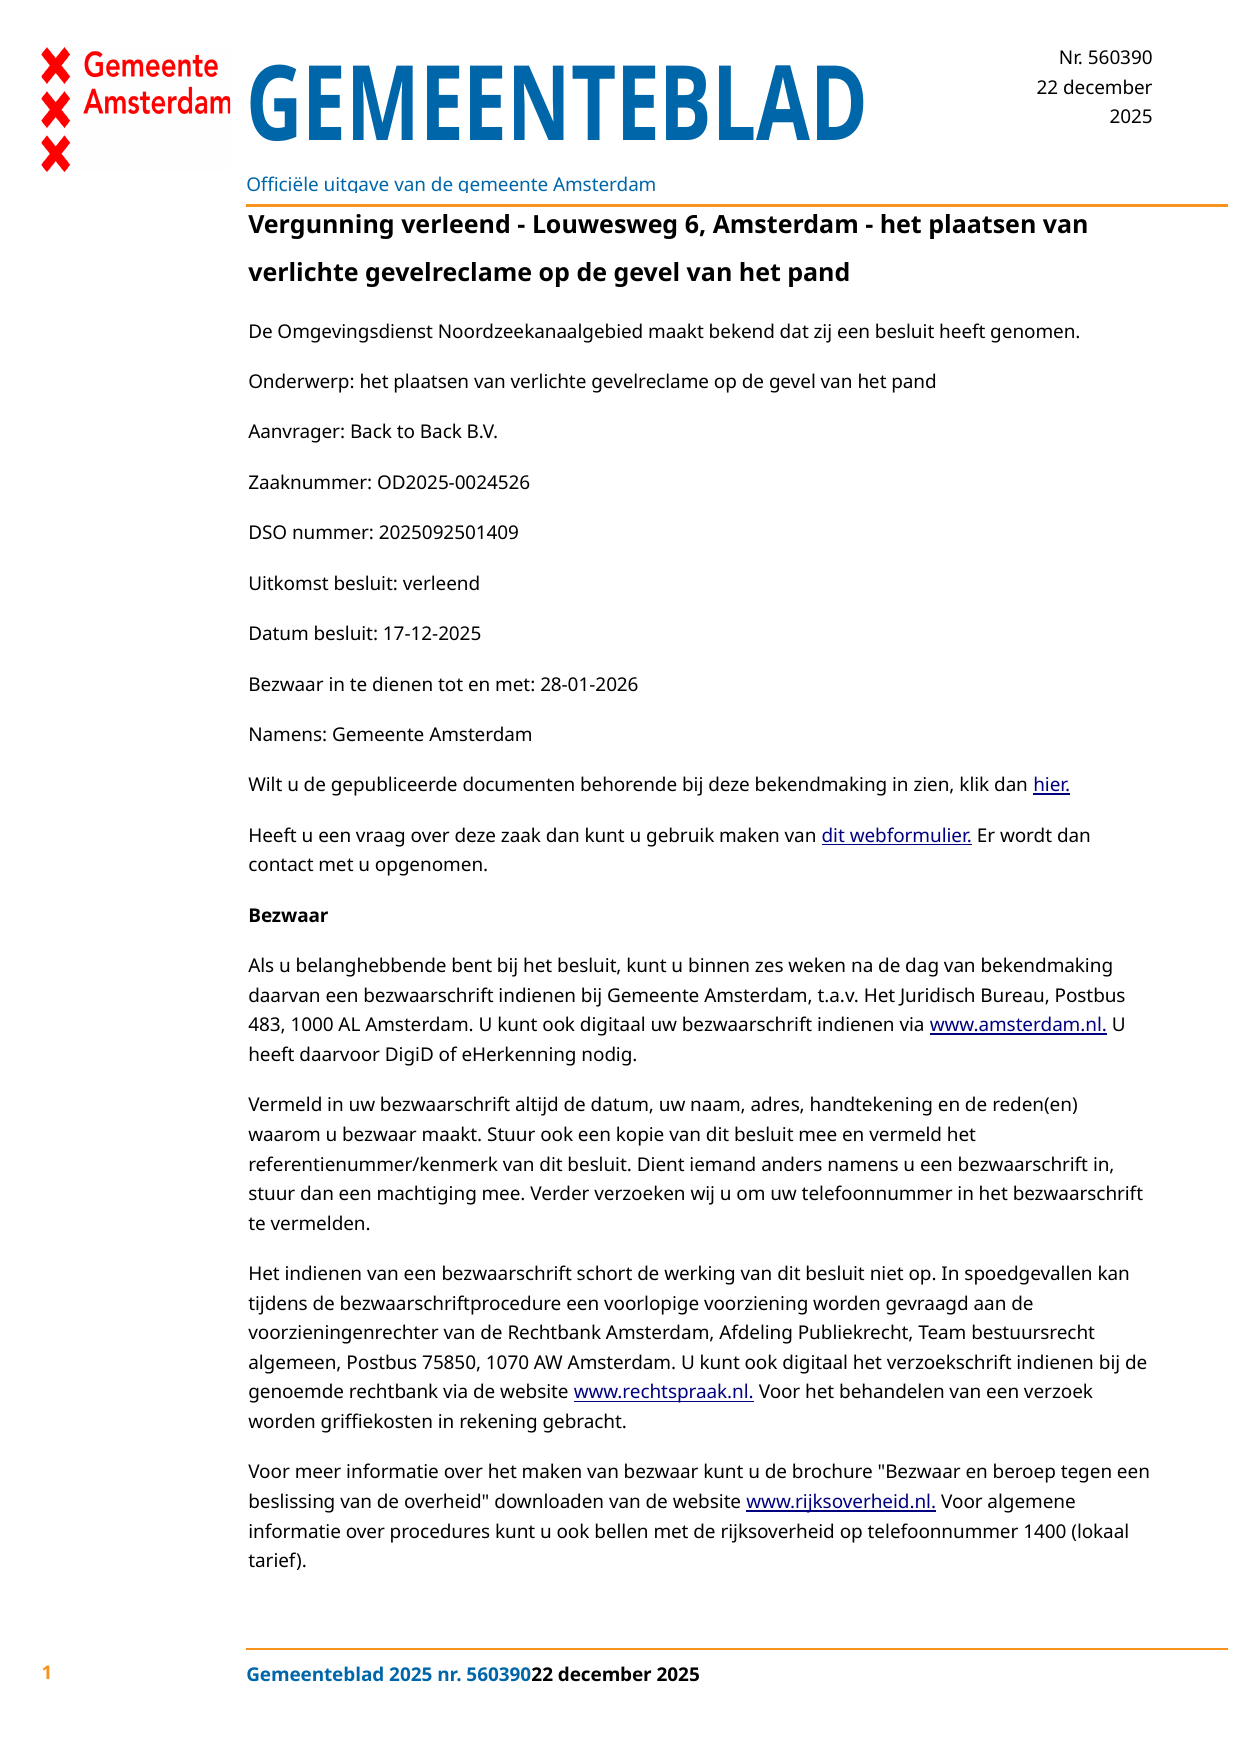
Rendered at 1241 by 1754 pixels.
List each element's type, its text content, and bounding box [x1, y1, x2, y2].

text Vergunning verleend - Louwesweg 6, Amsterdam - het plaatsen van verlichte gevelreclame op de gevel van het pand [248, 207, 1152, 288]
text Bezwaar [248, 902, 1152, 928]
text De Omgevingsdienst Noordzeekanaalgebied maakt bekend dat zij een besluit heeft genomen. [248, 318, 1152, 344]
text Het indienen van een bezwaarschrift schort de werking van dit besluit niet op. In spoedgevallen kan tijdens de bezwaarschriftprocedure een voorlopige voorziening worden gevraagd aan de voorzieningenrechter van de Rechtbank Amsterdam, Afdeling Publiekrecht, Team bestuursrecht algemeen, Postbus 75850, 1070 AW Amsterdam. U kunt ook digitaal het verzoekschrift indienen bij de genoemde rechtbank via de website www.rechtspraak.nl. Voor het behandelen van een verzoek worden griffiekosten in rekening gebracht. [248, 1260, 1152, 1434]
picture [41, 47, 231, 172]
text Als u belanghebbende bent bij het besluit, kunt u binnen zes weken na de dag van bekendmaking daarvan een bezwaarschrift indienen bij Gemeente Amsterdam, t.a.v. Het Juridisch Bureau, Postbus 483, 1000 AL Amsterdam. U kunt ook digitaal uw bezwaarschrift indienen via www.amsterdam.nl. U heeft daarvoor DigiD of eHerkenning nodig. [248, 952, 1152, 1067]
text Heeft u een vraag over deze zaak dan kunt u gebruik maken van dit webformulier. Er wordt dan contact met u opgenomen. [248, 822, 1152, 877]
text Zaaknummer: OD2025-0024526 [248, 469, 1152, 495]
text Aanvrager: Back to Back B.V. [248, 419, 1152, 444]
text Datum besluit: 17-12-2025 [248, 620, 1152, 646]
text Wilt u de gepubliceerde documenten behorende bij deze bekendmaking in zien, klik dan hier. [248, 772, 1152, 797]
text Voor meer informatie over het maken van bezwaar kunt u de brochure "Bezwaar en beroep tegen een beslissing van de overheid" downloaden van de website www.rijksoverheid.nl. Voor algemene informatie over procedures kunt u ook bellen met de rijksoverheid op telefoonnummer 1400 (lokaal tarief). [248, 1459, 1152, 1573]
text Vermeld in uw bezwaarschrift altijd de datum, uw naam, adres, handtekening en de reden(en) waarom u bezwaar maakt. Stuur ook een kopie van dit besluit mee en vermeld het referentienummer/kenmerk van dit besluit. Dient iemand anders namens u een bezwaarschrift in, stuur dan een machtiging mee. Verder verzoeken wij u om uw telefoonnummer in het bezwaarschrift te vermelden. [248, 1092, 1152, 1236]
text Bezwaar in te dienen tot en met: 28-01-2026 [248, 671, 1152, 697]
text DSO nummer: 2025092501409 [248, 519, 1152, 545]
text Namens: Gemeente Amsterdam [248, 721, 1152, 747]
text Onderwerp: het plaatsen van verlichte gevelreclame op de gevel van het pand [248, 368, 1152, 394]
text Uitkomst besluit: verleend [248, 570, 1152, 596]
